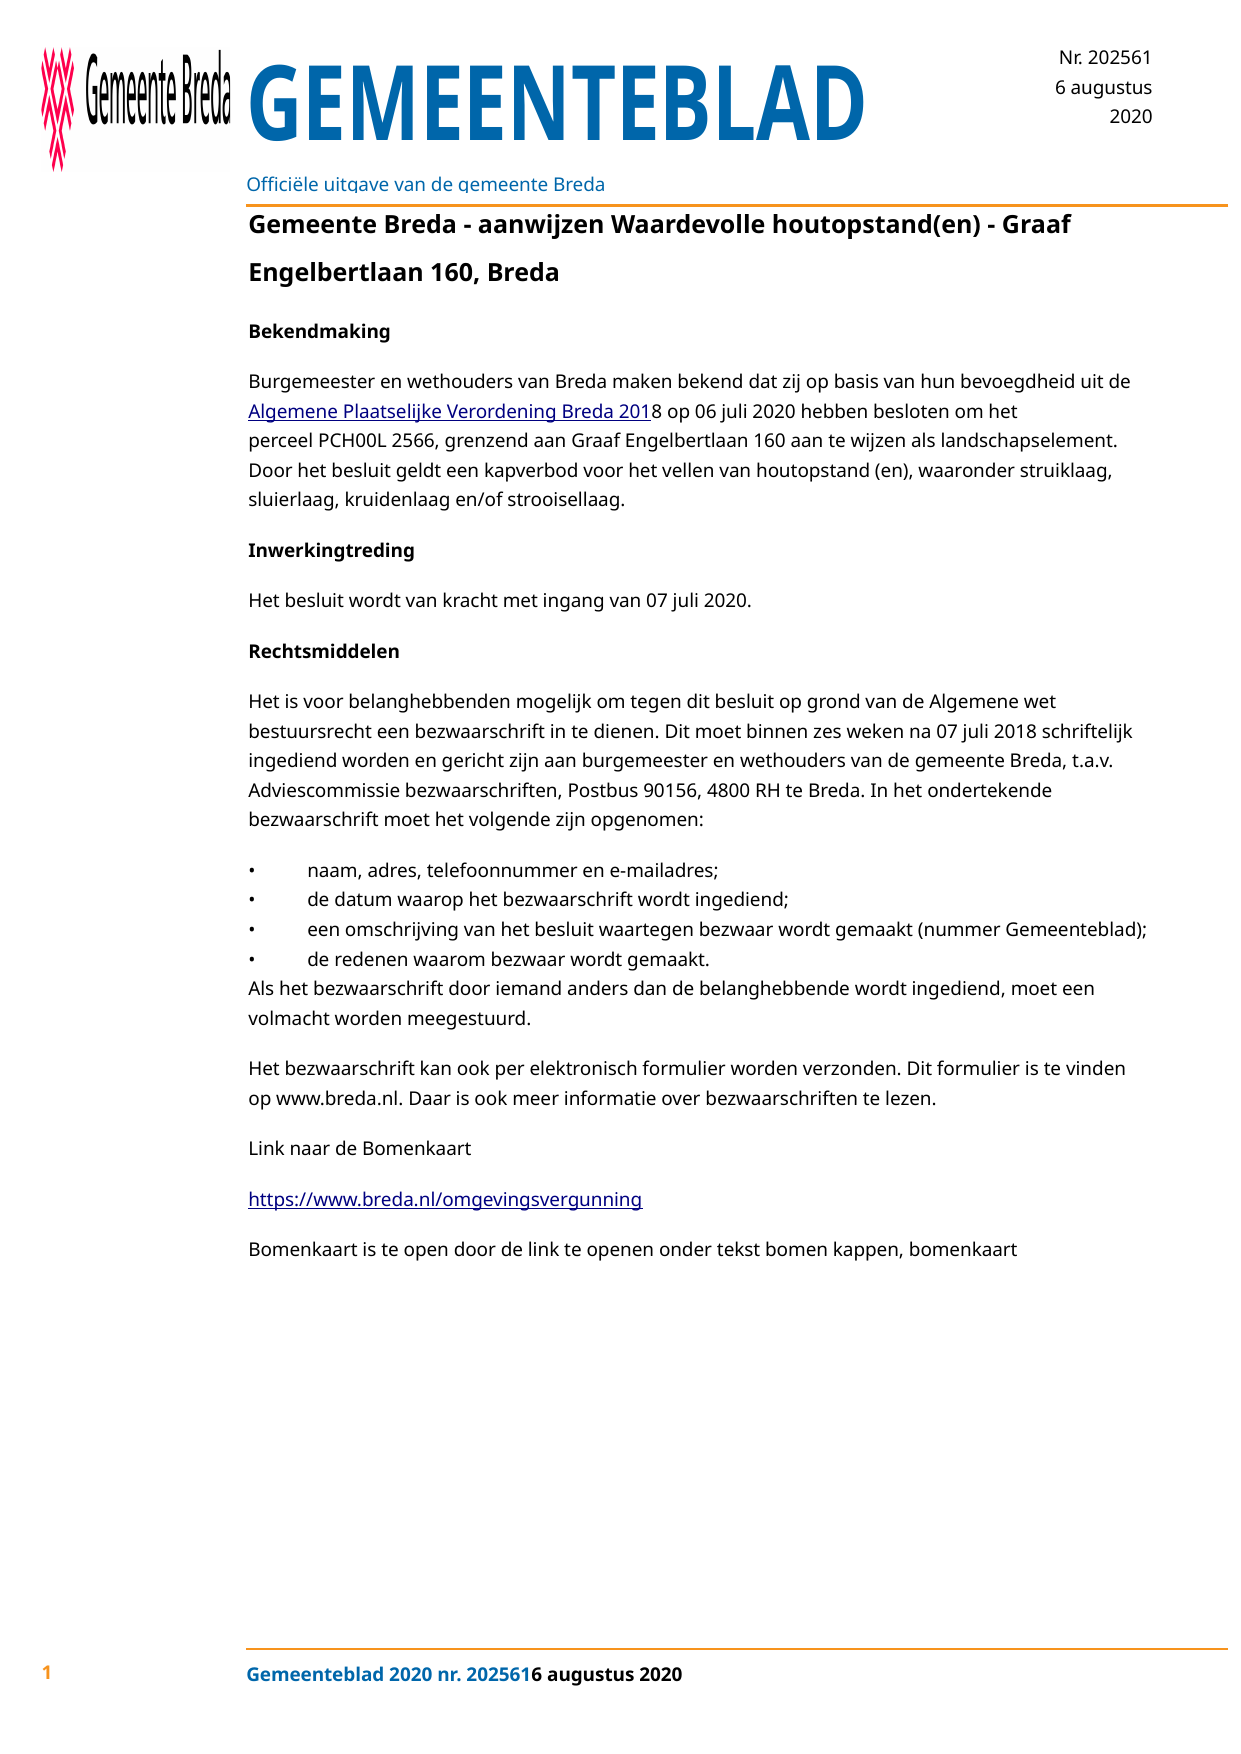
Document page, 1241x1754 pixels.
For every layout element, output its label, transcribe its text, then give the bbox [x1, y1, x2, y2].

text Het besluit wordt van kracht met ingang van 07 juli 2020. [248, 587, 1152, 613]
text Bekendmaking [248, 318, 1152, 344]
text Inwerkingtreding [248, 537, 1152, 563]
text Gemeente Breda - aanwijzen Waardevolle houtopstand(en) - Graaf Engelbertlaan 160, Breda [248, 207, 1152, 288]
text Het is voor belanghebbenden mogelijk om tegen dit besluit op grond van de Algemene wet bestuursrecht een bezwaarschrift in te dienen. Dit moet binnen zes weken na 07 juli 2018 schriftelijk ingediend worden en gericht zijn aan burgemeester en wethouders van de gemeente Breda, t.a.v. Adviescommissie bezwaarschriften, Postbus 90156, 4800 RH te Breda. In het ondertekende bezwaarschrift moet het volgende zijn opgenomen: [248, 688, 1152, 832]
picture [41, 47, 231, 172]
text Bomenkaart is te open door de link te openen onder tekst bomen kappen, bomenkaart [248, 1236, 1152, 1262]
text Rechtsmiddelen [248, 638, 1152, 664]
list een omschrijving van het besluit waartegen bezwaar wordt gemaakt (nummer Gemeenteblad); [248, 916, 1152, 942]
text Het bezwaarschrift kan ook per elektronisch formulier worden verzonden. Dit formulier is te vinden op www.breda.nl. Daar is ook meer informatie over bezwaarschriften te lezen. [248, 1055, 1152, 1111]
list de redenen waarom bezwaar wordt gemaakt. [248, 946, 1152, 972]
list de datum waarop het bezwaarschrift wordt ingediend; [248, 887, 1152, 912]
list naam, adres, telefoonnummer en e-mailadres; [248, 857, 1152, 883]
text Link naar de Bomenkaart [248, 1135, 1152, 1161]
text https://www.breda.nl/omgevingsvergunning [248, 1186, 1152, 1212]
text Burgemeester en wethouders van Breda maken bekend dat zij op basis van hun bevoegdheid uit de Algemene Plaatselijke Verordening Breda 2018 op 06 juli 2020 hebben besloten om het perceel PCH00L 2566, grenzend aan Graaf Engelbertlaan 160 aan te wijzen als landschapselement. Door het besluit geldt een kapverbod voor het vellen van houtopstand (en), waaronder struiklaag, sluierlaag, kruidenlaag en/of strooisellaag. [248, 368, 1152, 512]
text Als het bezwaarschrift door iemand anders dan de belanghebbende wordt ingediend, moet een volmacht worden meegestuurd. [248, 975, 1152, 1031]
